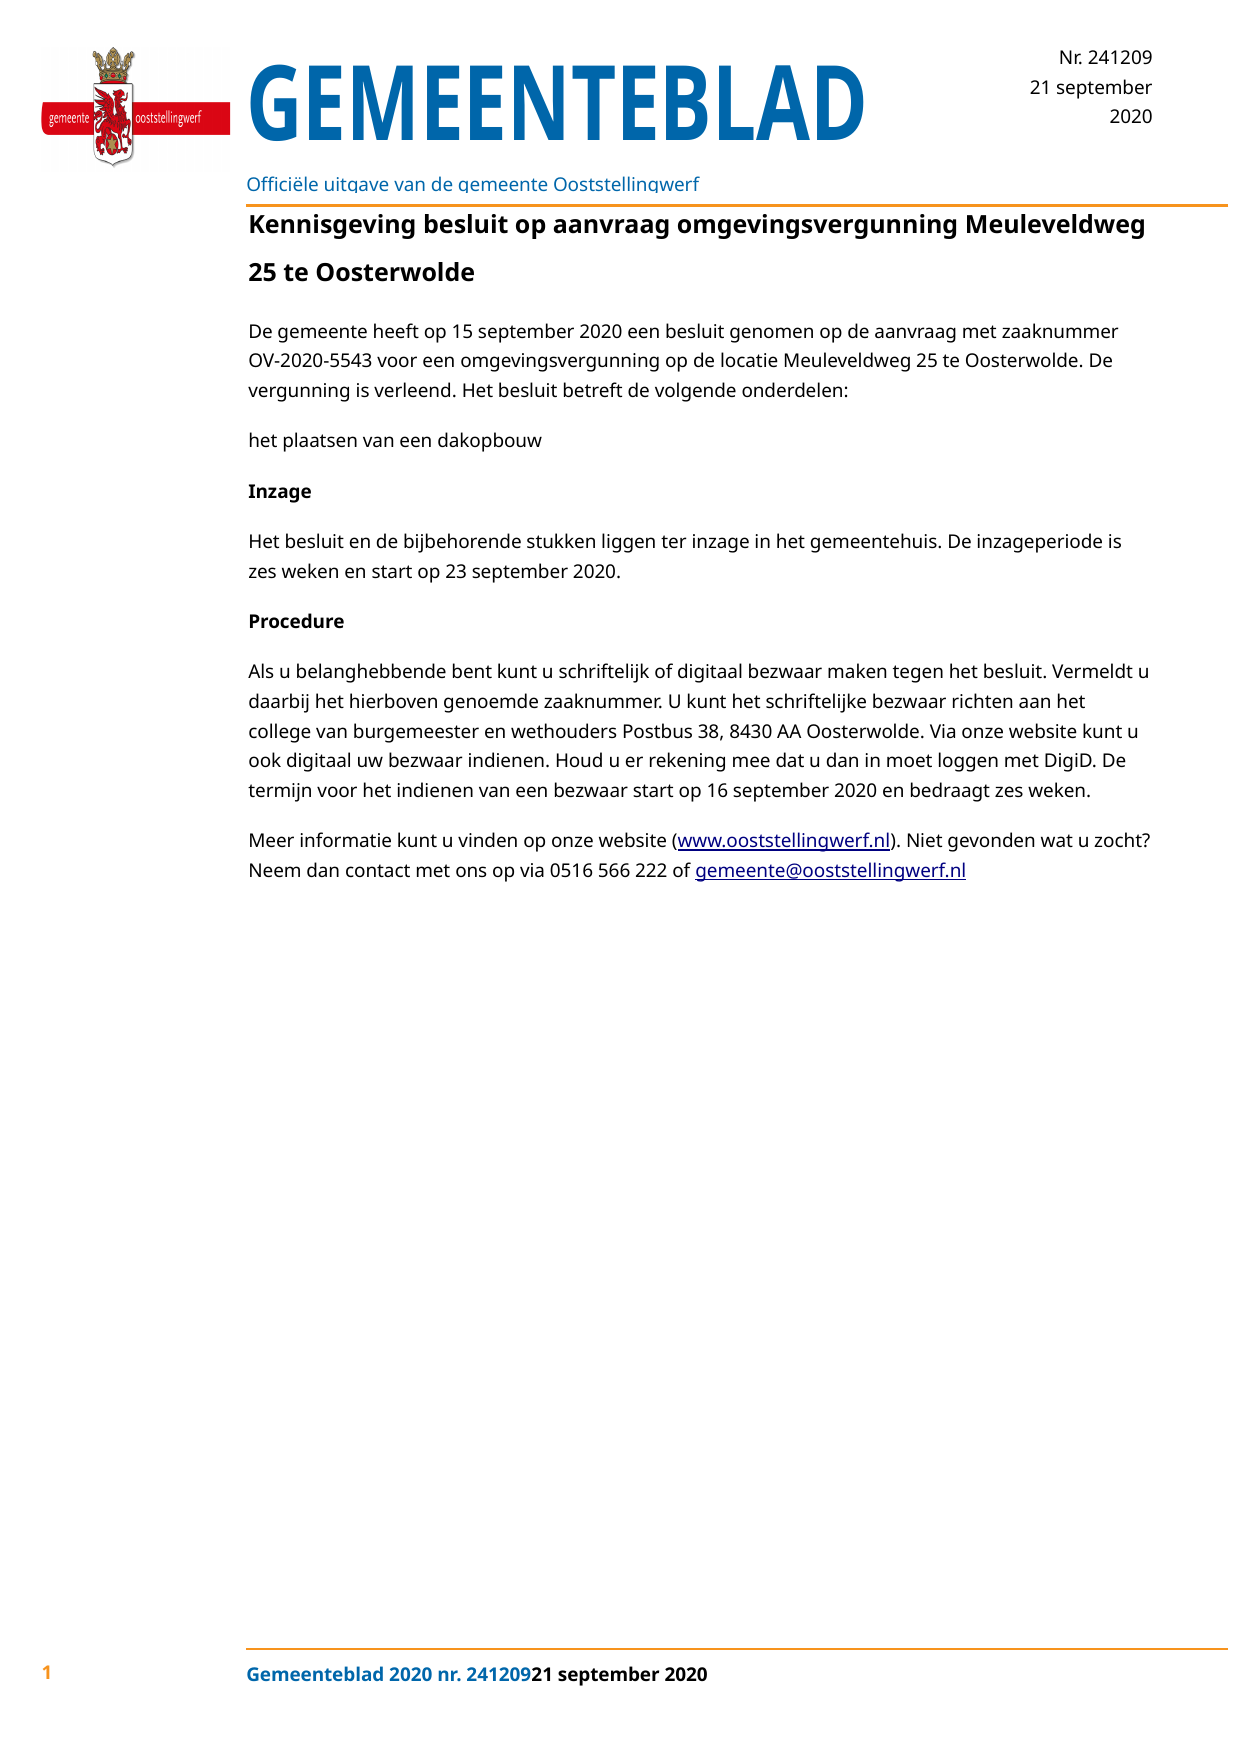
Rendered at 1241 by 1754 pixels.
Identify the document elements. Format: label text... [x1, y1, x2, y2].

text De gemeente heeft op 15 september 2020 een besluit genomen op de aanvraag met zaaknummer OV-2020-5543 voor een omgevingsvergunning op de locatie Meuleveldweg 25 te Oosterwolde. De vergunning is verleend. Het besluit betreft de volgende onderdelen: [248, 318, 1152, 403]
text Het besluit en de bijbehorende stukken liggen ter inzage in het gemeentehuis. De inzageperiode is zes weken en start op 23 september 2020. [248, 528, 1152, 584]
text Inzage [248, 478, 1152, 504]
picture [41, 47, 231, 172]
text Procedure [248, 608, 1152, 634]
text het plaatsen van een dakopbouw [248, 427, 1152, 453]
text Als u belanghebbende bent kunt u schriftelijk of digitaal bezwaar maken tegen het besluit. Vermeldt u daarbij het hierboven genoemde zaaknummer. U kunt het schriftelijke bezwaar richten aan het college van burgemeester en wethouders Postbus 38, 8430 AA Oosterwolde. Via onze website kunt u ook digitaal uw bezwaar indienen. Houd u er rekening mee dat u dan in moet loggen met DigiD. De termijn voor het indienen van een bezwaar start op 16 september 2020 en bedraagt zes weken. [248, 659, 1152, 803]
text Kennisgeving besluit op aanvraag omgevingsvergunning Meuleveldweg 25 te Oosterwolde [248, 207, 1152, 288]
text Meer informatie kunt u vinden op onze website (www.ooststellingwerf.nl). Niet gevonden wat u zocht? Neem dan contact met ons op via 0516 566 222 of gemeente@ooststellingwerf.nl [248, 827, 1152, 883]
